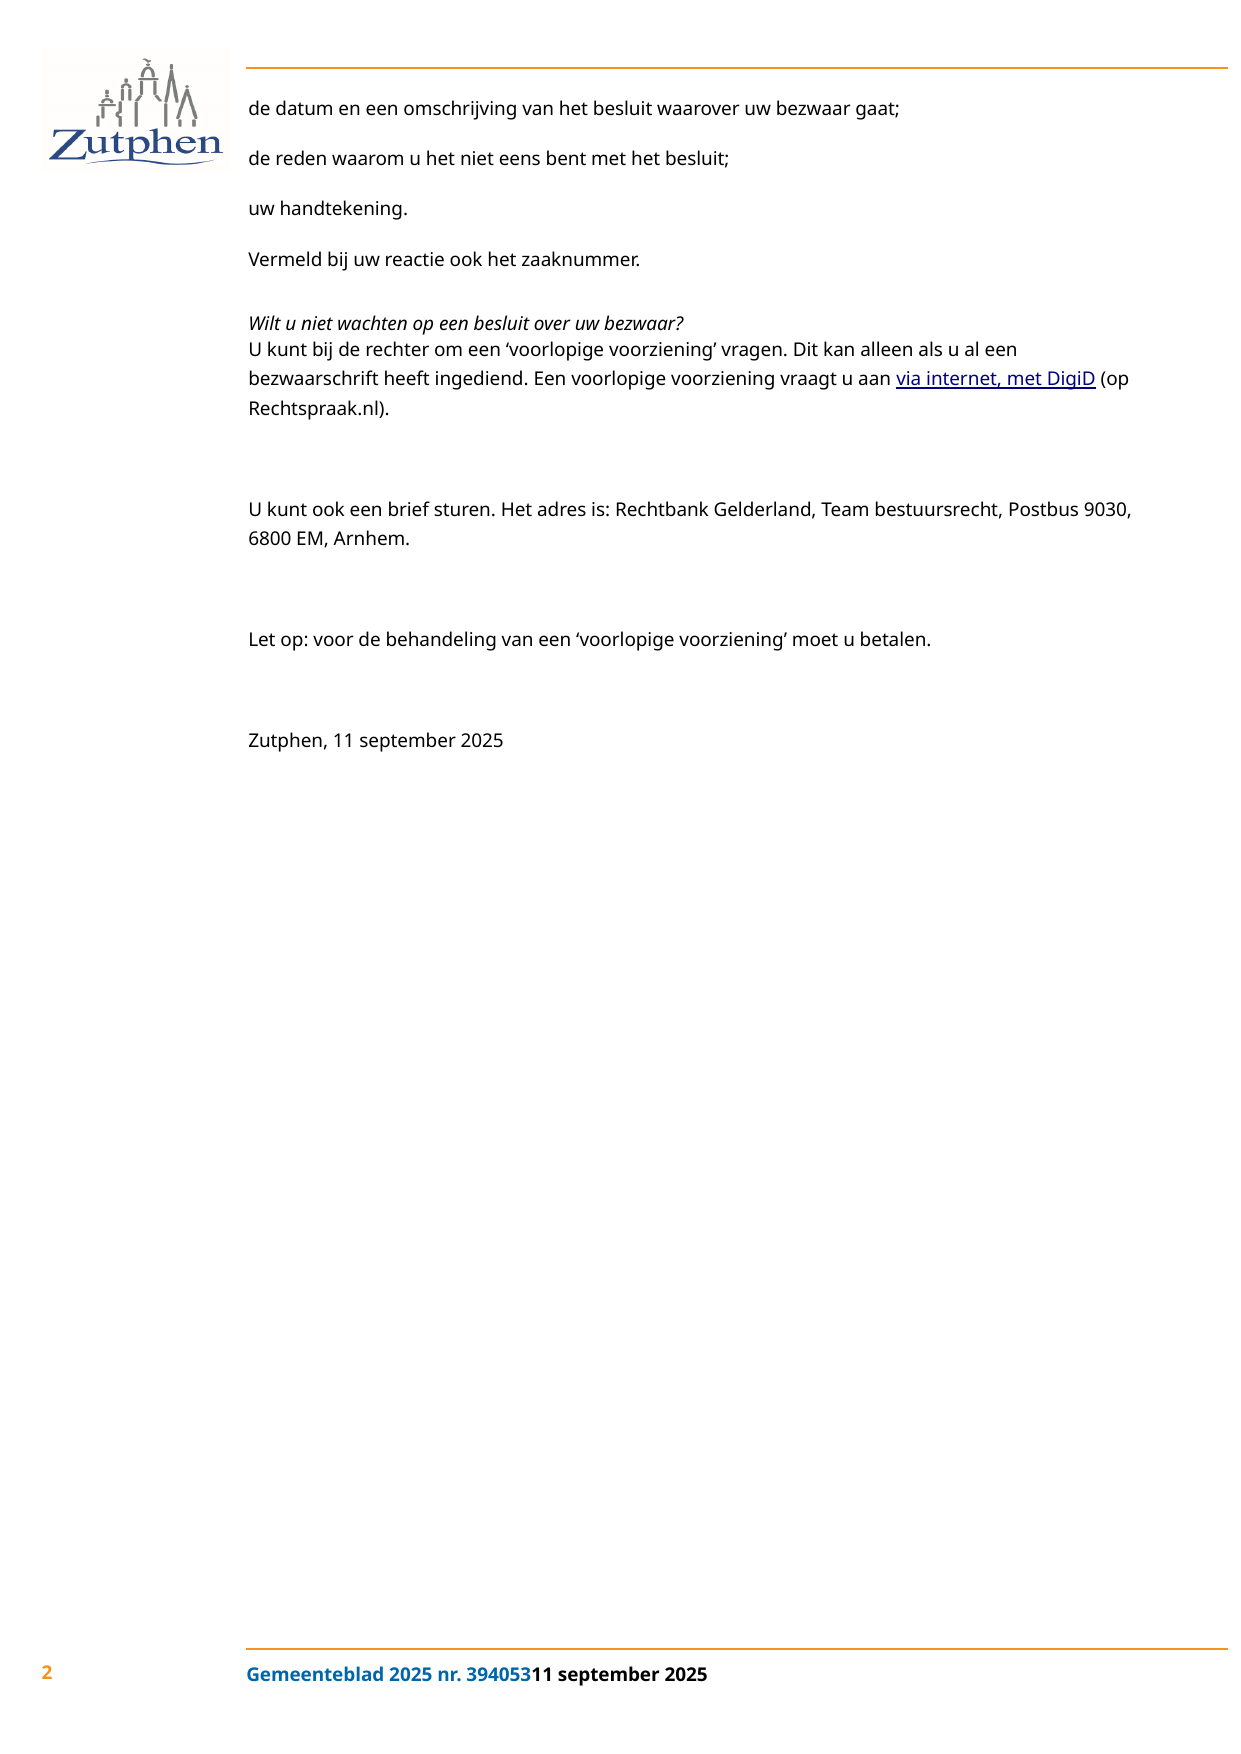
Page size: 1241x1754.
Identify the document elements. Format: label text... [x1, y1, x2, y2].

text de datum en een omschrijving van het besluit waarover uw bezwaar gaat; [248, 95, 1152, 121]
text uw handtekening. [248, 196, 1152, 221]
text Wilt u niet wachten op een besluit over uw bezwaar? [248, 310, 1152, 336]
picture [41, 47, 231, 172]
text Vermeld bij uw reactie ook het zaaknummer. [248, 246, 1152, 272]
text Let op: voor de behandeling van een ‘voorlopige voorziening’ moet u betalen. [248, 626, 1152, 652]
text Zutphen, 11 september 2025 [248, 727, 1152, 753]
text de reden waarom u het niet eens bent met het besluit; [248, 145, 1152, 171]
text U kunt bij de rechter om een ‘voorlopige voorziening’ vragen. Dit kan alleen als u al een bezwaarschrift heeft ingediend. Een voorlopige voorziening vraagt u aan via internet, met DigiD (op Rechtspraak.nl). [248, 336, 1152, 421]
text U kunt ook een brief sturen. Het adres is: Rechtbank Gelderland, Team bestuursrecht, Postbus 9030, 6800 EM, Arnhem. [248, 496, 1152, 551]
